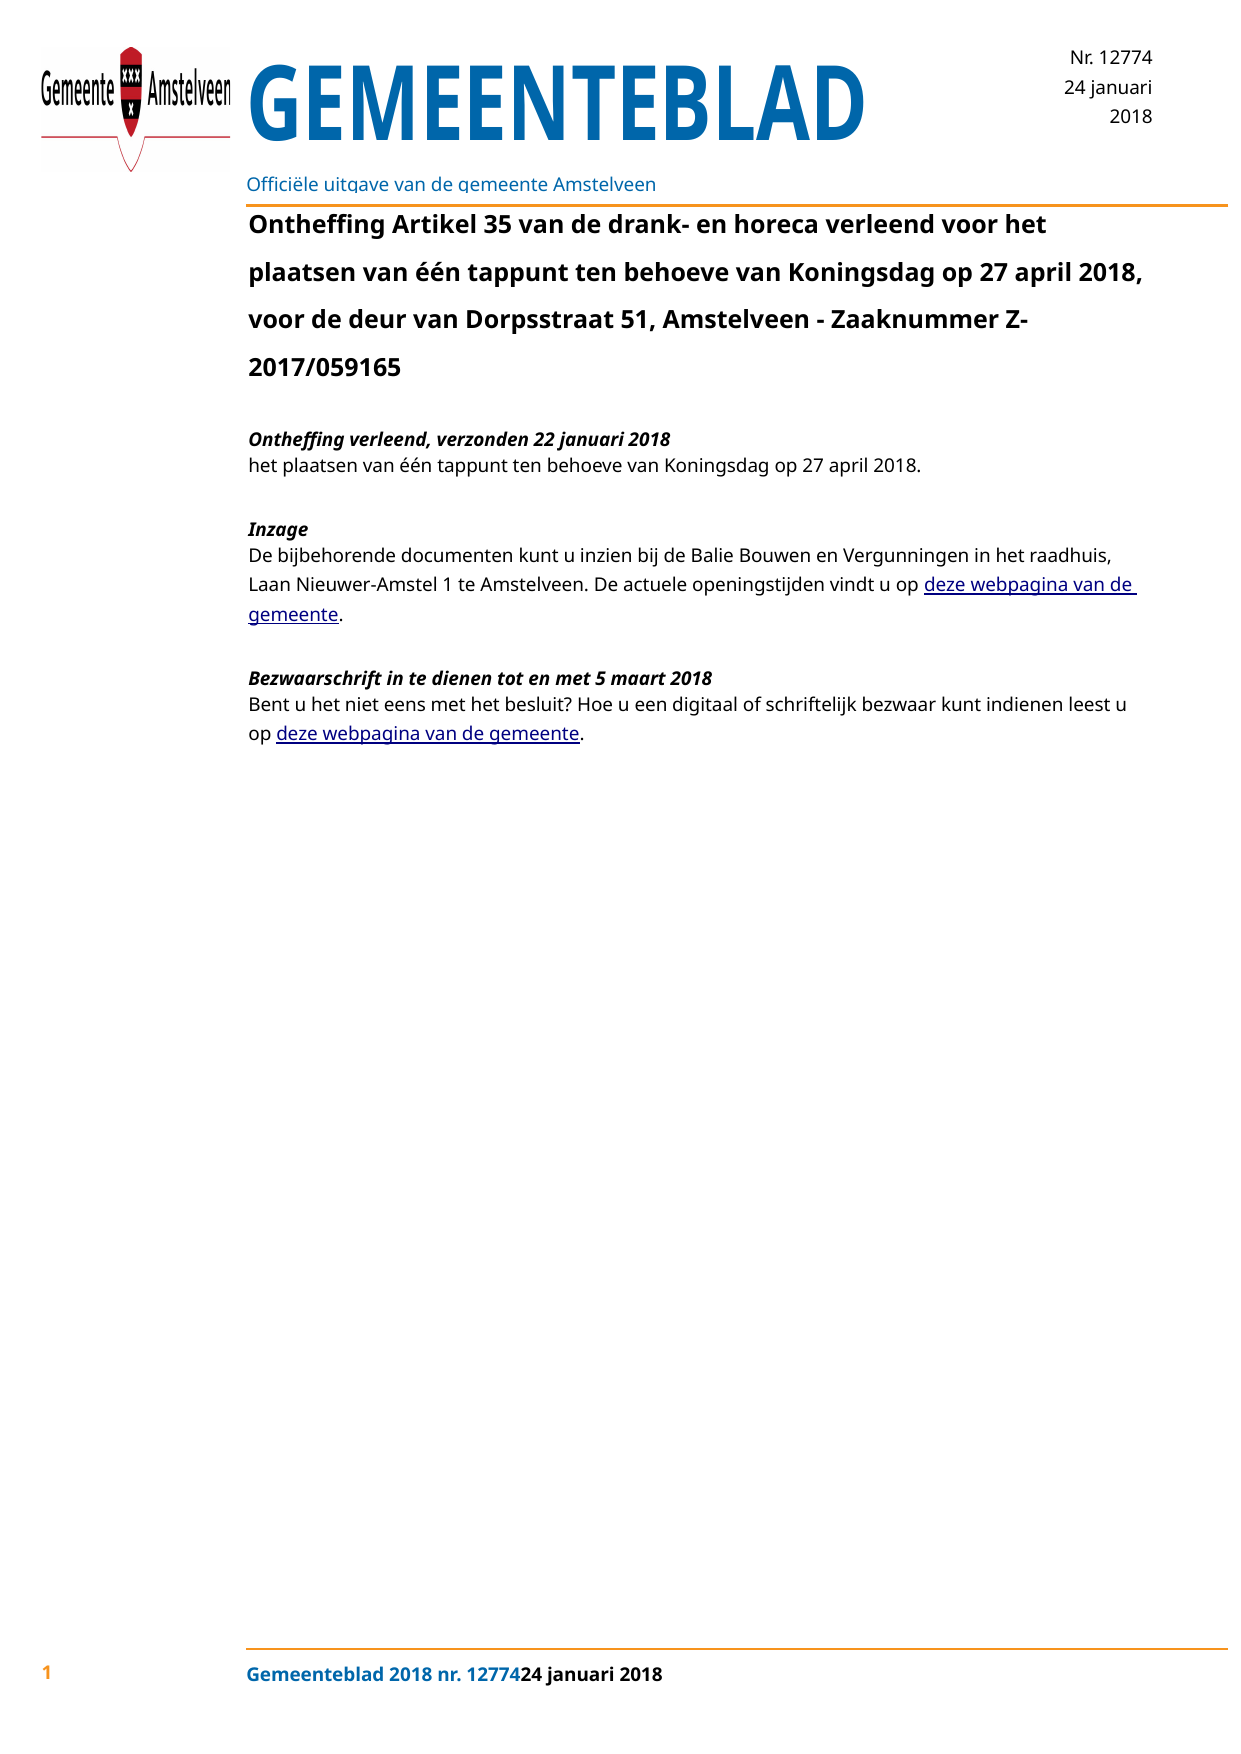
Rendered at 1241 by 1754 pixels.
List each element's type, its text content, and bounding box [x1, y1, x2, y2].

text Inzage [248, 516, 1152, 542]
text Ontheffing verleend, verzonden 22 januari 2018 [248, 427, 1152, 452]
text Bezwaarschrift in te dienen tot en met 5 maart 2018 [248, 665, 1152, 691]
text het plaatsen van één tappunt ten behoeve van Koningsdag op 27 april 2018. [248, 452, 1152, 478]
text De bijbehorende documenten kunt u inzien bij de Balie Bouwen en Vergunningen in het raadhuis, Laan Nieuwer-Amstel 1 te Amstelveen. De actuele openingstijden vindt u op deze webpagina van de gemeente. [248, 542, 1152, 627]
picture [41, 47, 231, 172]
text Bent u het niet eens met het besluit? Hoe u een digitaal of schriftelijk bezwaar kunt indienen leest u op deze webpagina van de gemeente. [248, 691, 1152, 746]
text Ontheffing Artikel 35 van de drank- en horeca verleend voor het plaatsen van één tappunt ten behoeve van Koningsdag op 27 april 2018, voor de deur van Dorpsstraat 51, Amstelveen - Zaaknummer Z-2017/059165 [248, 207, 1152, 384]
